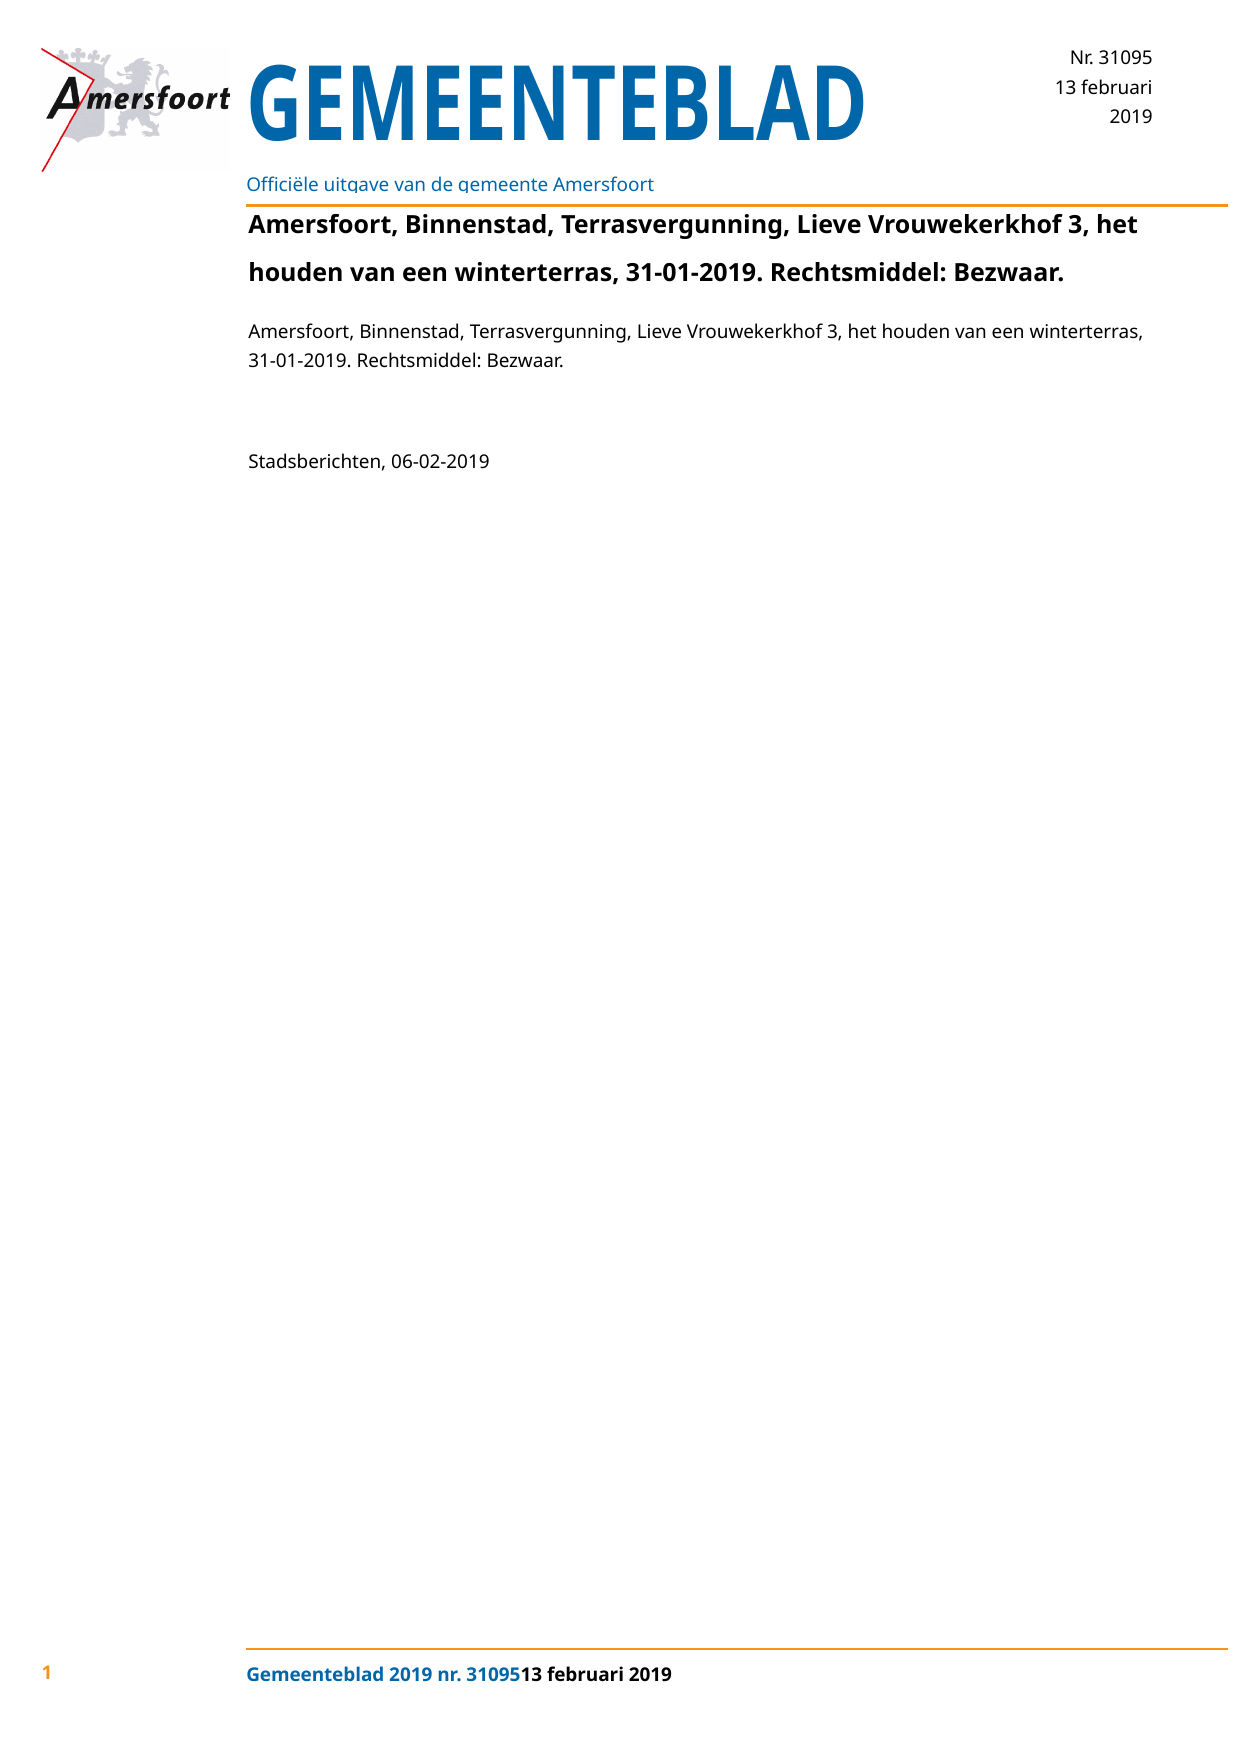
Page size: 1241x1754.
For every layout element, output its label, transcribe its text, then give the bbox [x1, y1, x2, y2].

text Amersfoort, Binnenstad, Terrasvergunning, Lieve Vrouwekerkhof 3, het houden van een winterterras, 31-01-2019. Rechtsmiddel: Bezwaar. [248, 318, 1152, 373]
text Amersfoort, Binnenstad, Terrasvergunning, Lieve Vrouwekerkhof 3, het houden van een winterterras, 31-01-2019. Rechtsmiddel: Bezwaar. [248, 207, 1152, 288]
text Stadsberichten, 06-02-2019 [248, 448, 1152, 474]
picture [41, 47, 231, 172]
